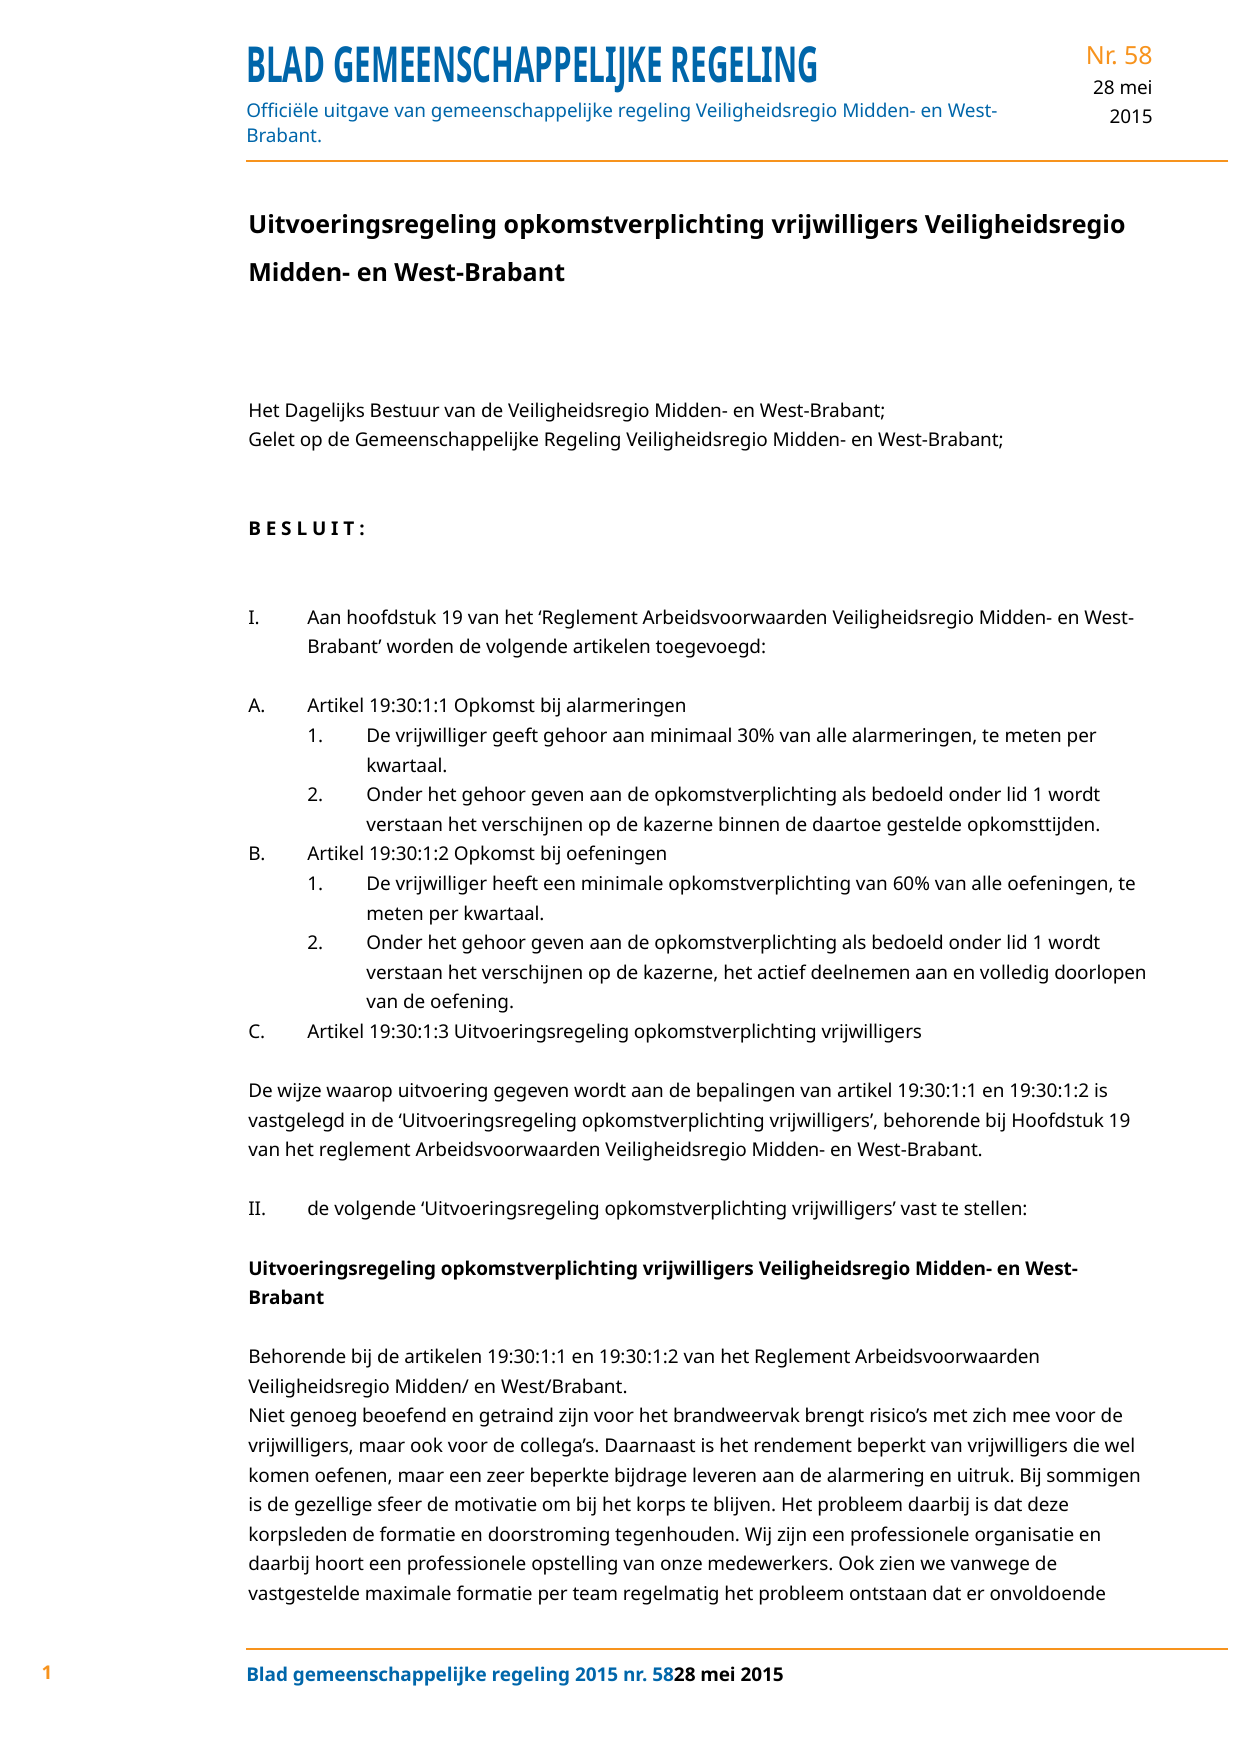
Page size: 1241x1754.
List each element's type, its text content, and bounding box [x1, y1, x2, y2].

text Het Dagelijks Bestuur van de Veiligheidsregio Midden- en West-Brabant; [248, 397, 1152, 422]
list De vrijwilliger geeft gehoor aan minimaal 30% van alle alarmeringen, te meten per kwartaal. [307, 722, 1152, 777]
picture [41, 47, 231, 172]
text Uitvoeringsregeling opkomstverplichting vrijwilligers Veiligheidsregio Midden- en West- Brabant [248, 1255, 1152, 1310]
text Niet genoeg beoefend en getraind zijn voor het brandweervak brengt risico’s met zich mee voor de vrijwilligers, maar ook voor de collega’s. Daarnaast is het rendement beperkt van vrijwilligers die wel komen oefenen, maar een zeer beperkte bijdrage leveren aan de alarmering en uitruk. Bij sommigen is de gezellige sfeer de motivatie om bij het korps te blijven. Het probleem daarbij is dat deze korpsleden de formatie en doorstroming tegenhouden. Wij zijn een professionele organisatie en daarbij hoort een professionele opstelling van onze medewerkers. Ook zien we vanwege de vastgestelde maximale formatie per team regelmatig het probleem ontstaan dat er onvoldoende [248, 1403, 1152, 1606]
list Onder het gehoor geven aan de opkomstverplichting als bedoeld onder lid 1 wordt verstaan het verschijnen op de kazerne binnen de daartoe gestelde opkomsttijden. [307, 781, 1152, 837]
text B E S L U I T : [248, 515, 1152, 541]
list De vrijwilliger heeft een minimale opkomstverplichting van 60% van alle oefeningen, te meten per kwartaal. [307, 870, 1152, 925]
list Aan hoofdstuk 19 van het ‘Reglement Arbeidsvoorwaarden Veiligheidsregio Midden- en West-Brabant’ worden de volgende artikelen toegevoegd: [248, 604, 1152, 659]
text Gelet op de Gemeenschappelijke Regeling Veiligheidsregio Midden- en West-Brabant; [248, 426, 1152, 452]
text De wijze waarop uitvoering gegeven wordt aan de bepalingen van artikel 19:30:1:1 en 19:30:1:2 is vastgelegd in de ‘Uitvoeringsregeling opkomstverplichting vrijwilligers’, behorende bij Hoofdstuk 19 van het reglement Arbeidsvoorwaarden Veiligheidsregio Midden- en West-Brabant. [248, 1077, 1152, 1162]
list Artikel 19:30:1:1 Opkomst bij alarmeringen [248, 693, 1152, 718]
text Uitvoeringsregeling opkomstverplichting vrijwilligers Veiligheidsregio Midden- en West-Brabant [248, 207, 1152, 288]
list Onder het gehoor geven aan de opkomstverplichting als bedoeld onder lid 1 wordt verstaan het verschijnen op de kazerne, het actief deelnemen aan en volledig doorlopen van de oefening. [307, 929, 1152, 1014]
list de volgende ‘Uitvoeringsregeling opkomstverplichting vrijwilligers’ vast te stellen: [248, 1196, 1152, 1221]
text Behorende bij de artikelen 19:30:1:1 en 19:30:1:2 van het Reglement Arbeidsvoorwaarden Veiligheidsregio Midden/ en West/Brabant. [248, 1343, 1152, 1399]
list Artikel 19:30:1:2 Opkomst bij oefeningen [248, 841, 1152, 866]
list Artikel 19:30:1:3 Uitvoeringsregeling opkomstverplichting vrijwilligers [248, 1018, 1152, 1044]
